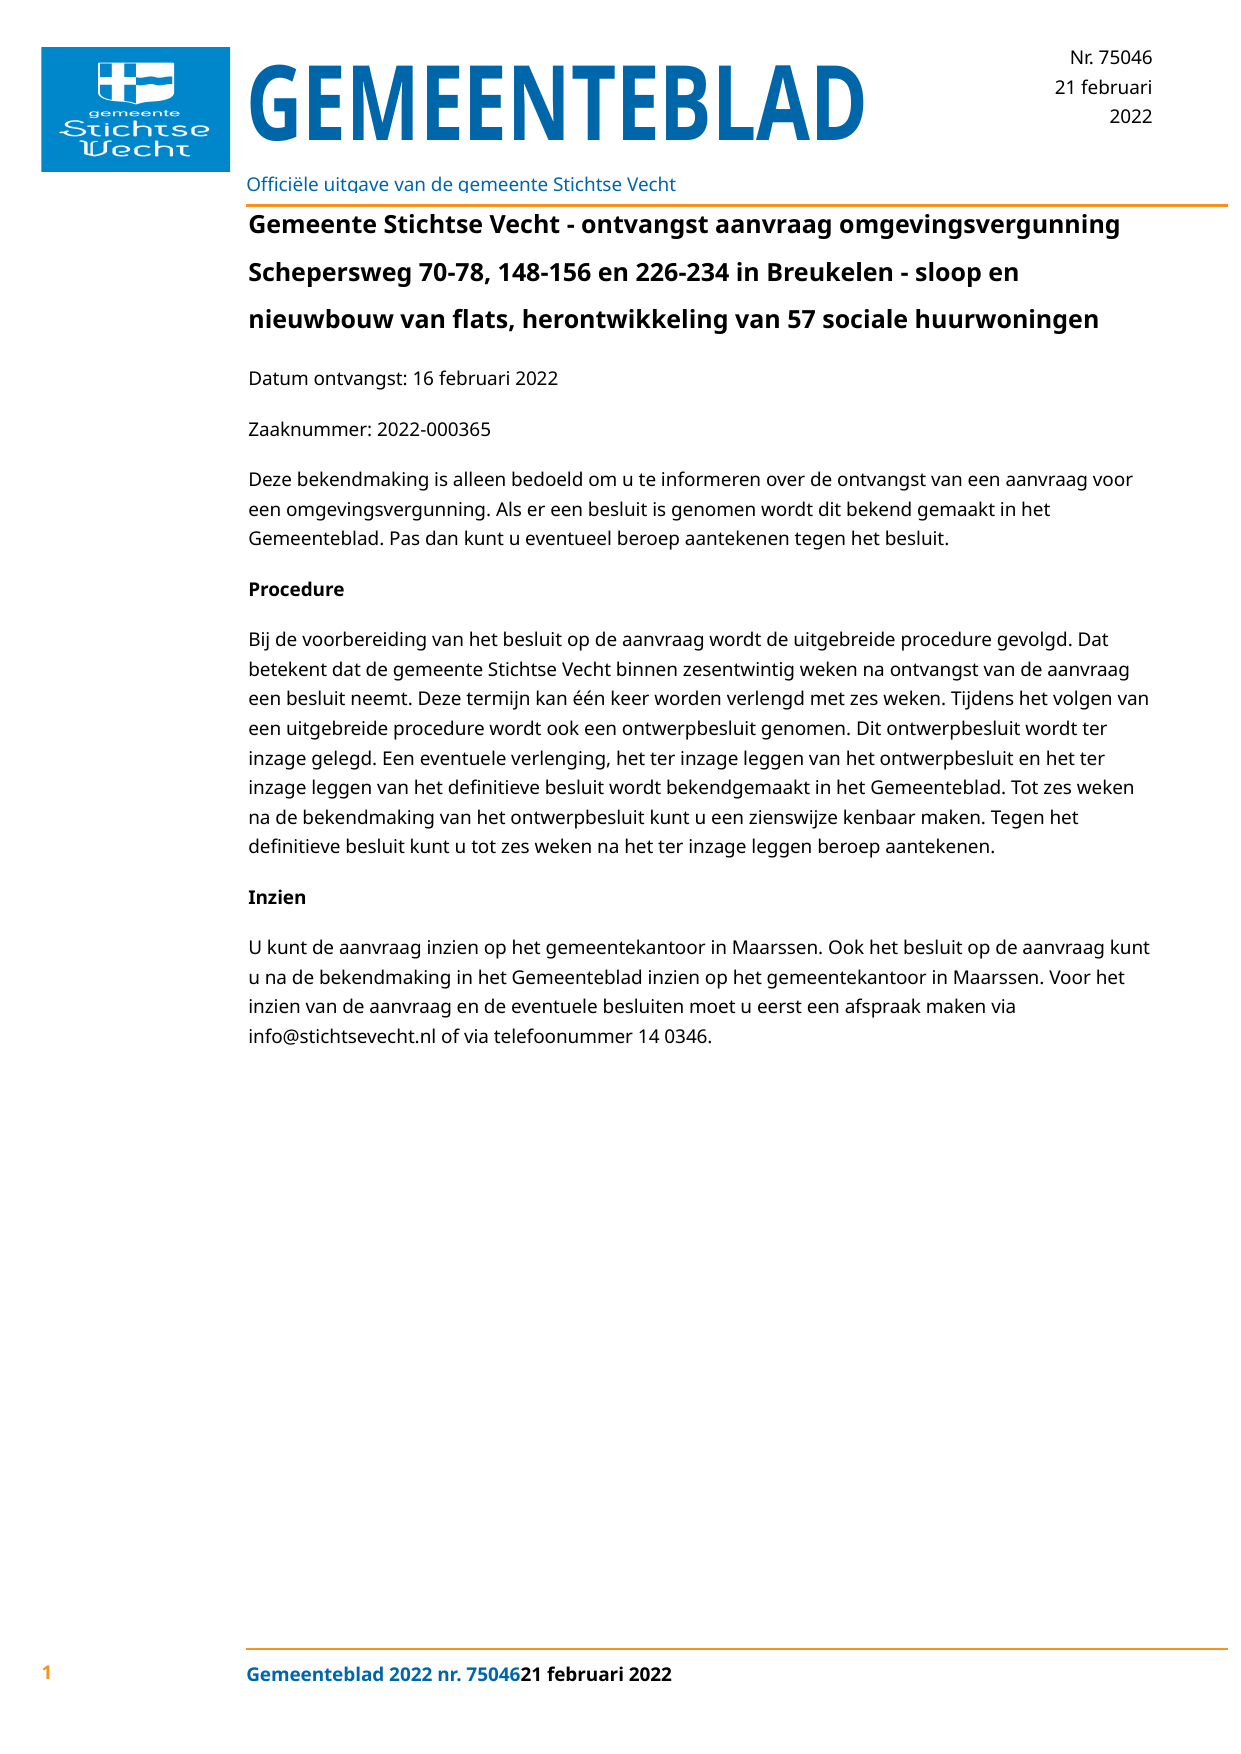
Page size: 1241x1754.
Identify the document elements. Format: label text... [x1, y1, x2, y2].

text U kunt de aanvraag inzien op het gemeentekantoor in Maarssen. Ook het besluit op de aanvraag kunt u na de bekendmaking in het Gemeenteblad inzien op het gemeentekantoor in Maarssen. Voor het inzien van de aanvraag en de eventuele besluiten moet u eerst een afspraak maken via info@stichtsevecht.nl of via telefoonummer 14 0346. [248, 934, 1152, 1049]
text Bij de voorbereiding van het besluit op de aanvraag wordt de uitgebreide procedure gevolgd. Dat betekent dat de gemeente Stichtse Vecht binnen zesentwintig weken na ontvangst van de aanvraag een besluit neemt. Deze termijn kan één keer worden verlengd met zes weken. Tijdens het volgen van een uitgebreide procedure wordt ook een ontwerpbesluit genomen. Dit ontwerpbesluit wordt ter inzage gelegd. Een eventuele verlenging, het ter inzage leggen van het ontwerpbesluit en het ter inzage leggen van het definitieve besluit wordt bekendgemaakt in het Gemeenteblad. Tot zes weken na de bekendmaking van het ontwerpbesluit kunt u een zienswijze kenbaar maken. Tegen het definitieve besluit kunt u tot zes weken na het ter inzage leggen beroep aantekenen. [248, 626, 1152, 859]
picture [99, 63, 135, 101]
text Deze bekendmaking is alleen bedoeld om u te informeren over de ontvangst van een aanvraag voor een omgevingsvergunning. Als er een besluit is genomen wordt dit bekend gemaakt in het Gemeenteblad. Pas dan kunt u eventueel beroep aantekenen tegen het besluit. [248, 466, 1152, 551]
text Datum ontvangst: 16 februari 2022 [248, 366, 1152, 391]
picture [137, 63, 174, 103]
text Procedure [248, 576, 1152, 602]
text Zaaknummer: 2022-000365 [248, 416, 1152, 442]
text Inzien [248, 884, 1152, 909]
text Gemeente Stichtse Vecht - ontvangst aanvraag omgevingsvergunning Schepersweg 70-78, 148-156 en 226-234 in Breukelen - sloop en nieuwbouw van flats, herontwikkeling van 57 sociale huurwoningen [248, 207, 1152, 336]
